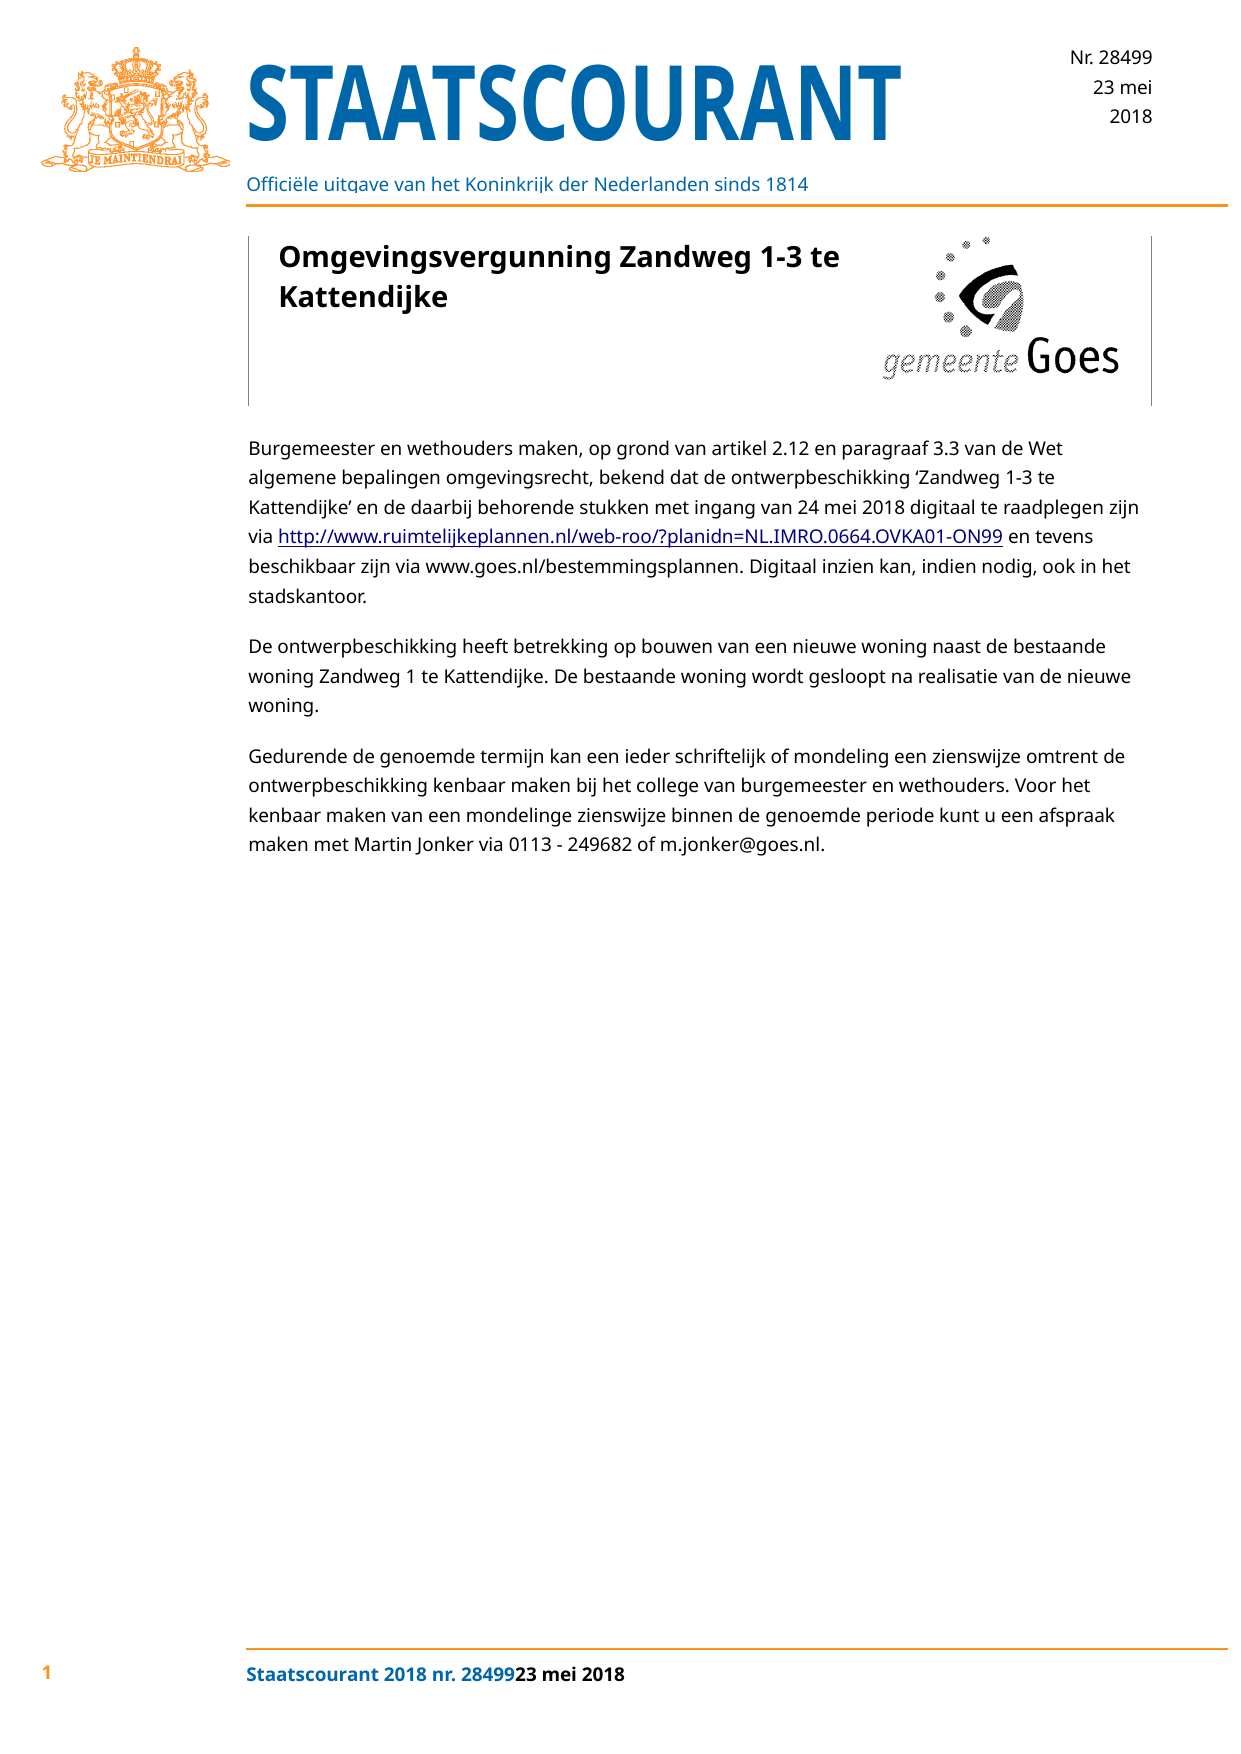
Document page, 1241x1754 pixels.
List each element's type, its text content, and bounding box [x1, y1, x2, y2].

picture [882, 236, 1119, 380]
table_header Omgevingsvergunning Zandweg 1-3 te Kattendijke [249, 236, 850, 406]
picture [41, 47, 231, 172]
table_header [850, 236, 1151, 406]
text Burgemeester en wethouders maken, op grond van artikel 2.12 en paragraaf 3.3 van de Wet algemene bepalingen omgevingsrecht, bekend dat de ontwerpbeschikking ‘Zandweg 1-3 te Kattendijke’ en de daarbij behorende stukken met ingang van 24 mei 2018 digitaal te raadplegen zijn via http://www.ruimtelijkeplannen.nl/web-roo/?planidn=NL.IMRO.0664.OVKA01-ON99 en tevens beschikbaar zijn via www.goes.nl/bestemmingsplannen. Digitaal inzien kan, indien nodig, ook in het stadskantoor. [248, 435, 1152, 609]
text Gedurende de genoemde termijn kan een ieder schriftelijk of mondeling een zienswijze omtrent de ontwerpbeschikking kenbaar maken bij het college van burgemeester en wethouders. Voor het kenbaar maken van een mondelinge zienswijze binnen de genoemde periode kunt u een afspraak maken met Martin Jonker via 0113 - 249682 of m.jonker@goes.nl. [248, 743, 1152, 857]
text De ontwerpbeschikking heeft betrekking op bouwen van een nieuwe woning naast de bestaande woning Zandweg 1 te Kattendijke. De bestaande woning wordt gesloopt na realisatie van de nieuwe woning. [248, 633, 1152, 718]
